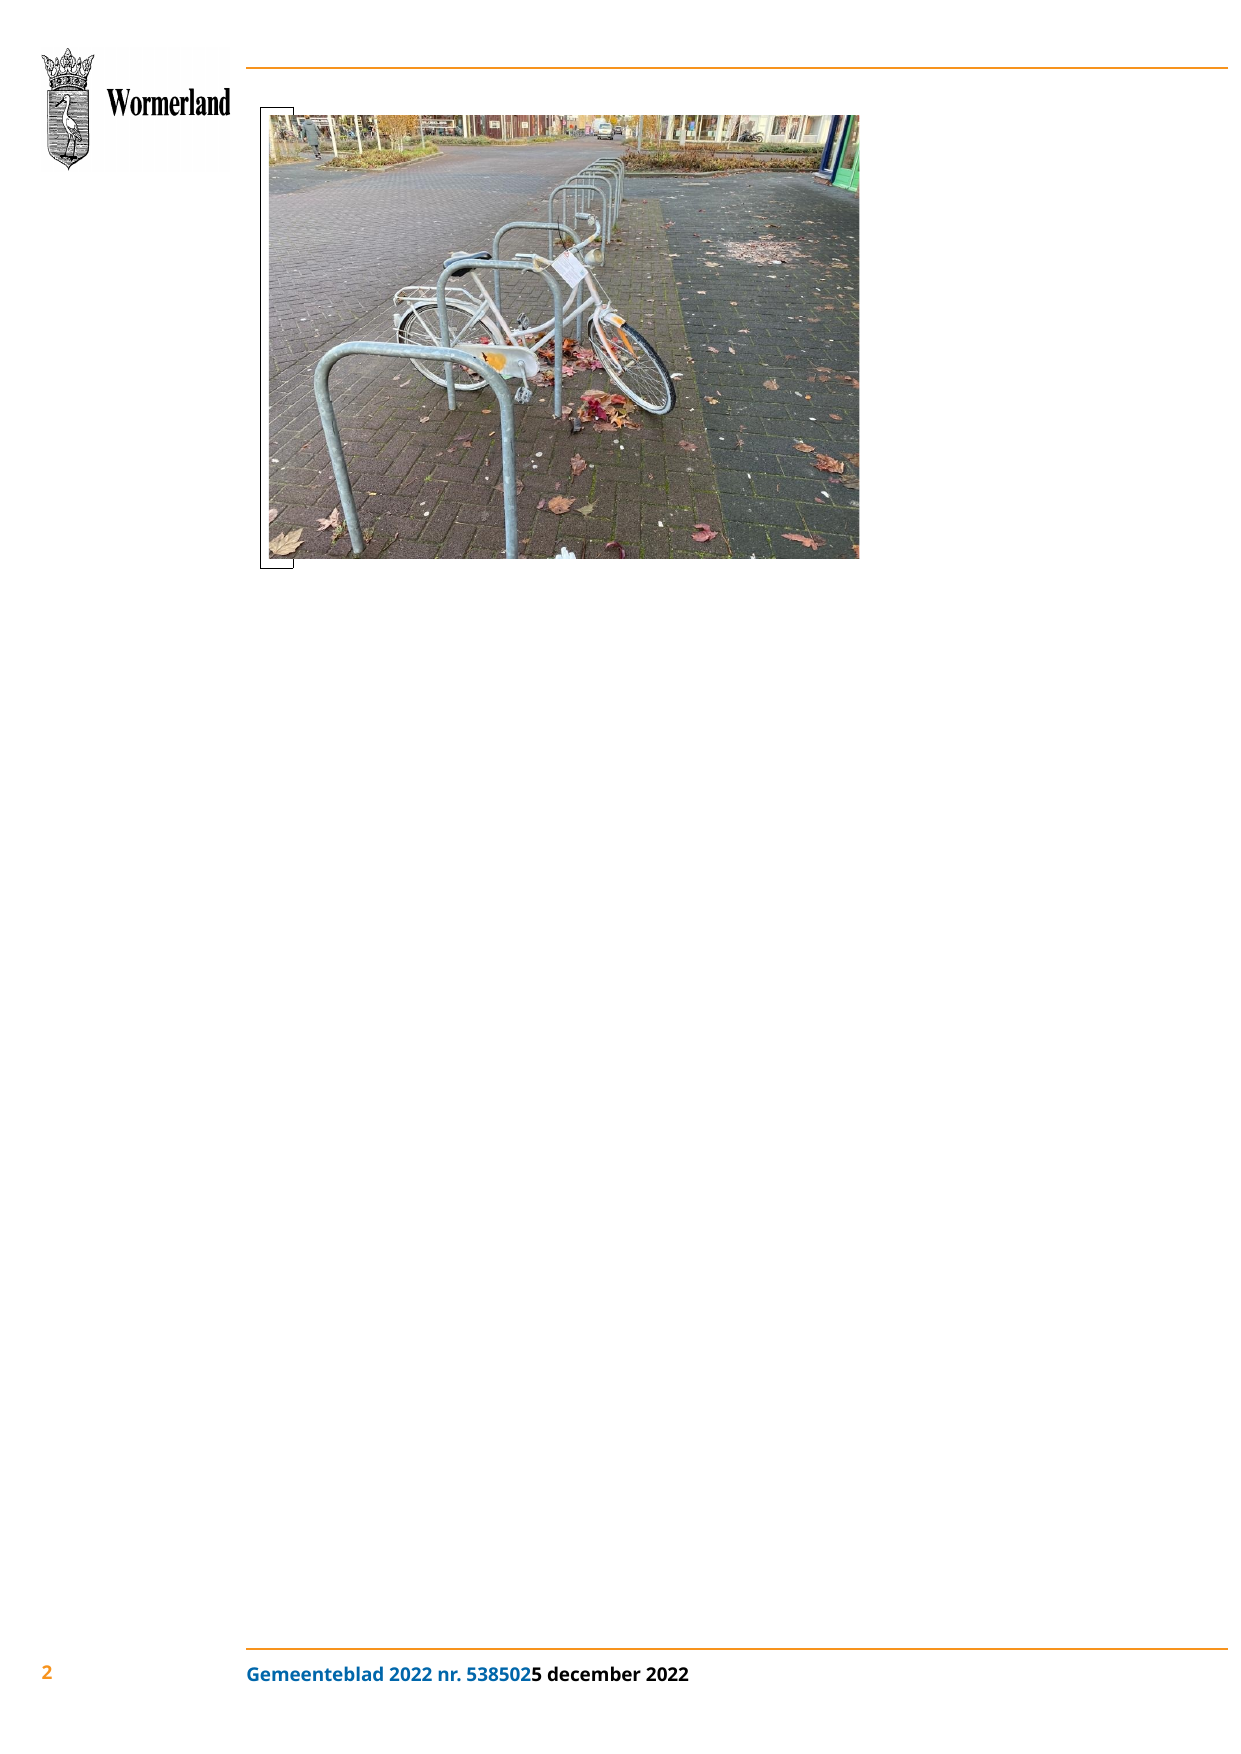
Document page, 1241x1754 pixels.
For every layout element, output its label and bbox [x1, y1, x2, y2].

picture [268, 115, 860, 559]
picture [41, 47, 231, 172]
